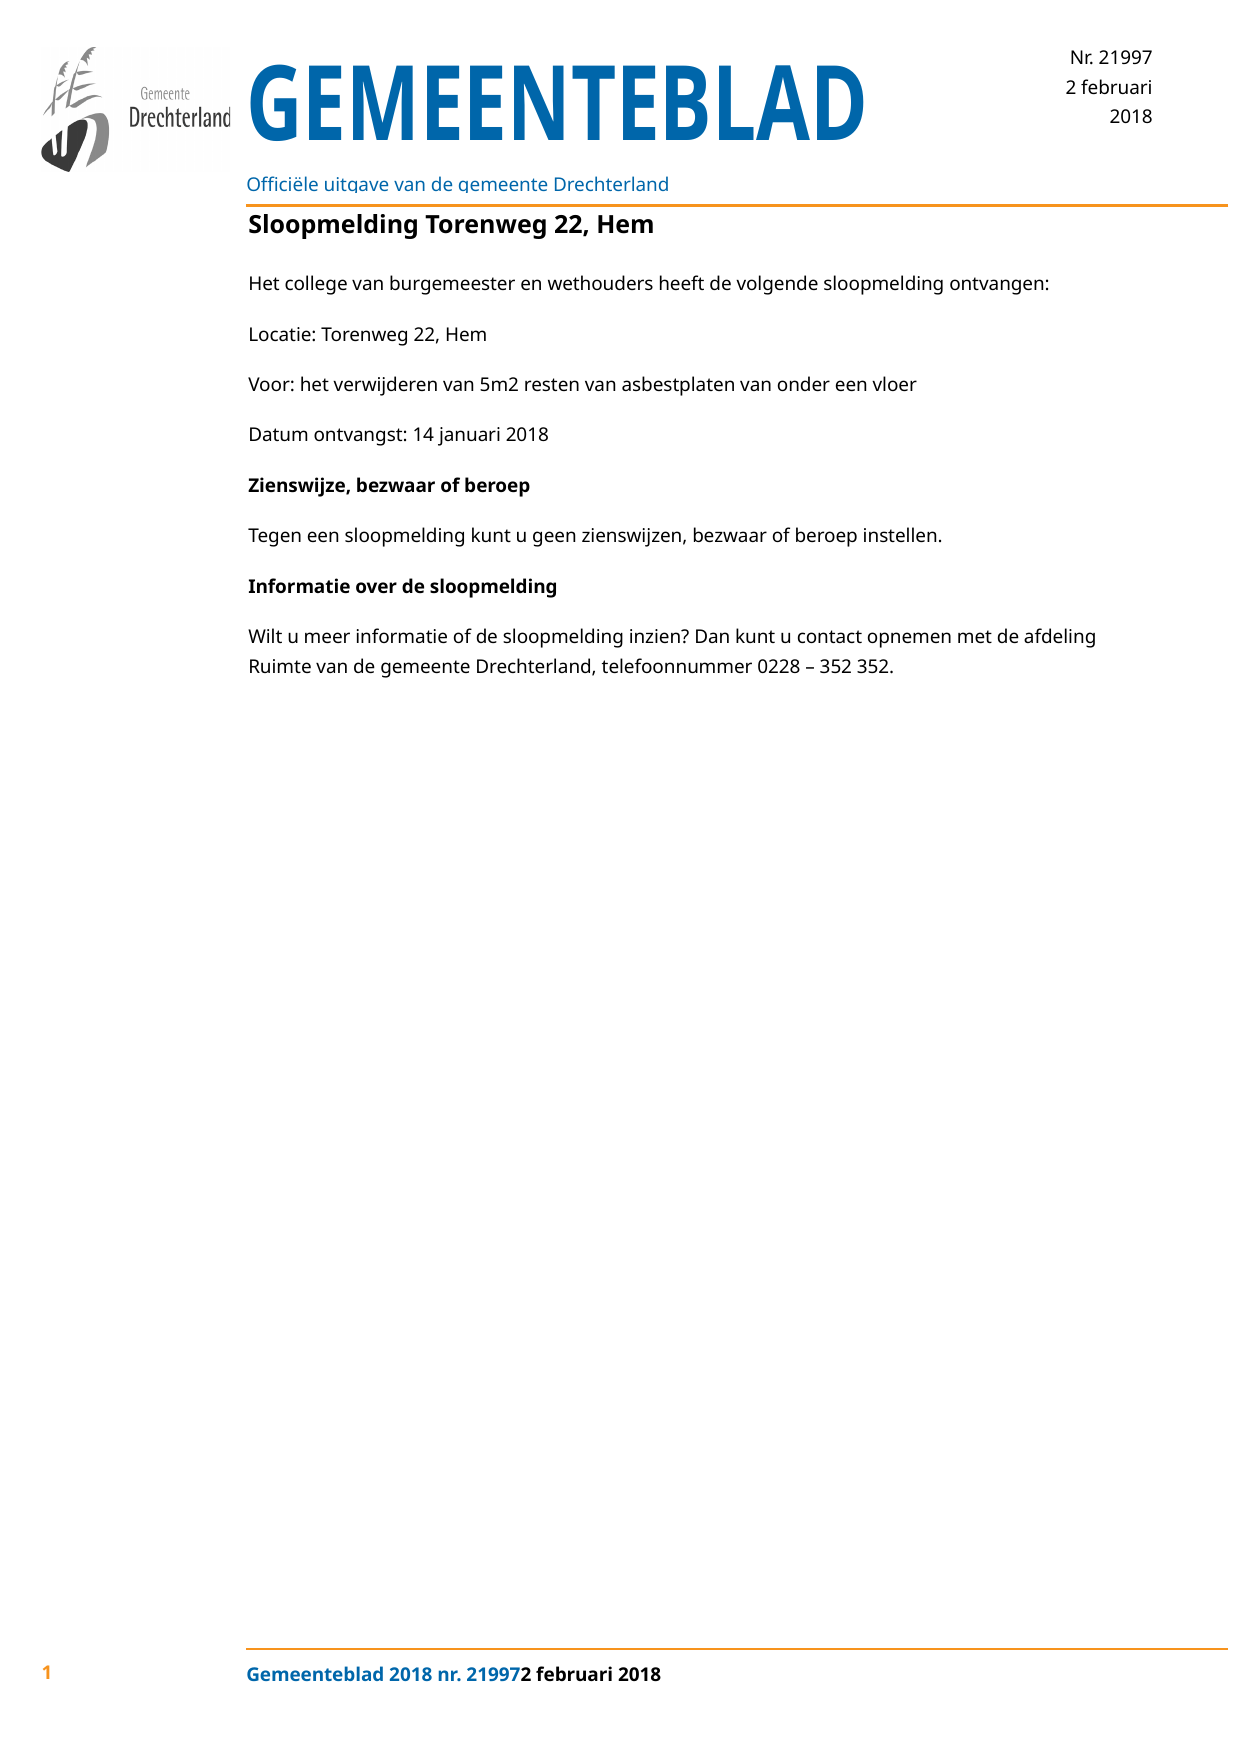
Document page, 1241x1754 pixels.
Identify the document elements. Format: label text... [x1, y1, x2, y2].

text Datum ontvangst: 14 januari 2018 [248, 422, 1152, 447]
text Voor: het verwijderen van 5m2 resten van asbestplaten van onder een vloer [248, 371, 1152, 397]
text Wilt u meer informatie of de sloopmelding inzien? Dan kunt u contact opnemen met de afdeling Ruimte van de gemeente Drechterland, telefoonnummer 0228 – 352 352. [248, 623, 1152, 678]
text Sloopmelding Torenweg 22, Hem [248, 207, 1152, 241]
text Tegen een sloopmelding kunt u geen zienswijzen, bezwaar of beroep instellen. [248, 522, 1152, 548]
picture [41, 47, 231, 172]
text Zienswijze, bezwaar of beroep [248, 472, 1152, 498]
text Informatie over de sloopmelding [248, 573, 1152, 598]
text Het college van burgemeester en wethouders heeft de volgende sloopmelding ontvangen: [248, 270, 1152, 296]
text Locatie: Torenweg 22, Hem [248, 321, 1152, 346]
